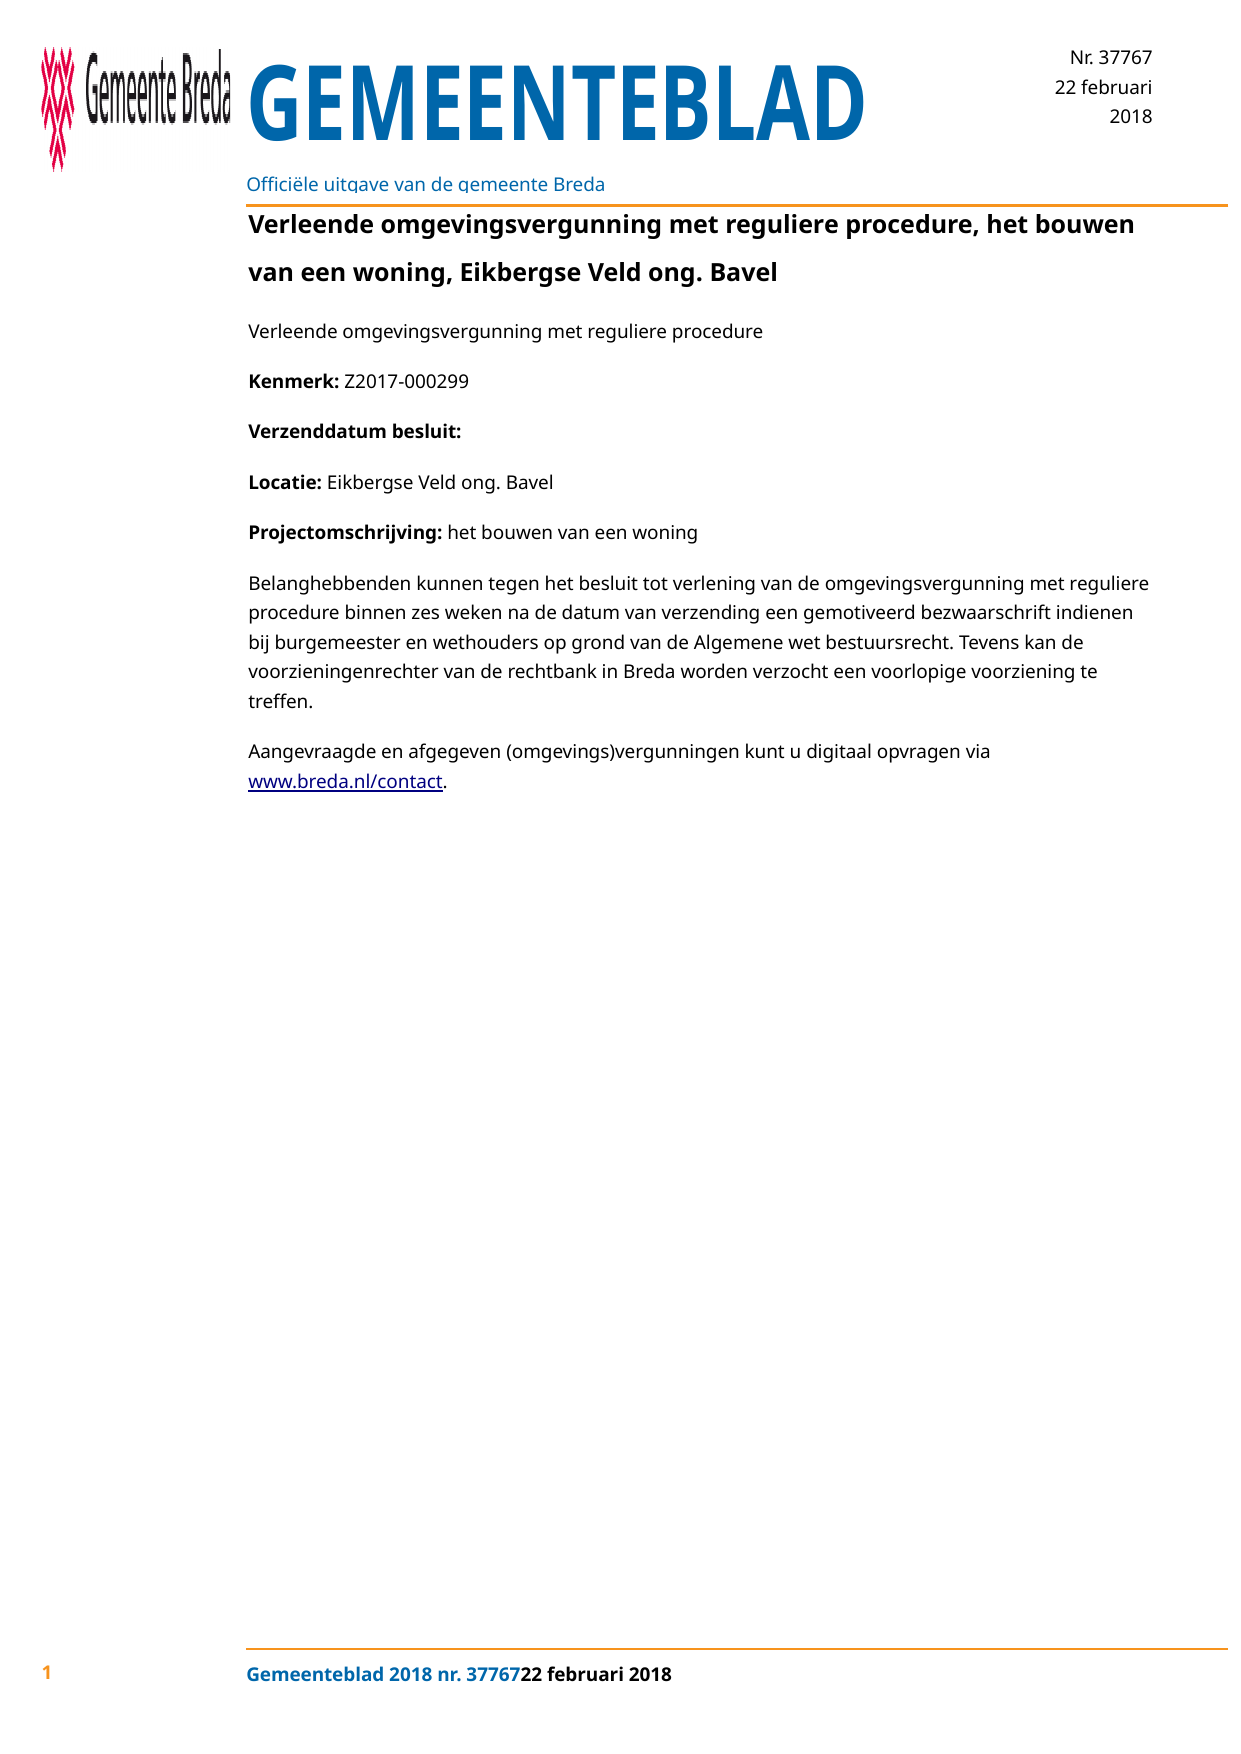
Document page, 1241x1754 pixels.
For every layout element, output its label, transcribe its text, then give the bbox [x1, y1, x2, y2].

picture [41, 47, 231, 172]
text Locatie: Eikbergse Veld ong. Bavel [248, 469, 1152, 495]
text Kenmerk: Z2017-000299 [248, 368, 1152, 394]
text Verzenddatum besluit: [248, 419, 1152, 444]
text Verleende omgevingsvergunning met reguliere procedure [248, 318, 1152, 344]
text Verleende omgevingsvergunning met reguliere procedure, het bouwen van een woning, Eikbergse Veld ong. Bavel [248, 207, 1152, 288]
text Projectomschrijving: het bouwen van een woning [248, 519, 1152, 545]
text Belanghebbenden kunnen tegen het besluit tot verlening van de omgevingsvergunning met reguliere procedure binnen zes weken na de datum van verzending een gemotiveerd bezwaarschrift indienen bij burgemeester en wethouders op grond van de Algemene wet bestuursrecht. Tevens kan de voorzieningenrechter van de rechtbank in Breda worden verzocht een voorlopige voorziening te treffen. [248, 570, 1152, 714]
text Aangevraagde en afgegeven (omgevings)vergunningen kunt u digitaal opvragen via www.breda.nl/contact. [248, 739, 1152, 794]
